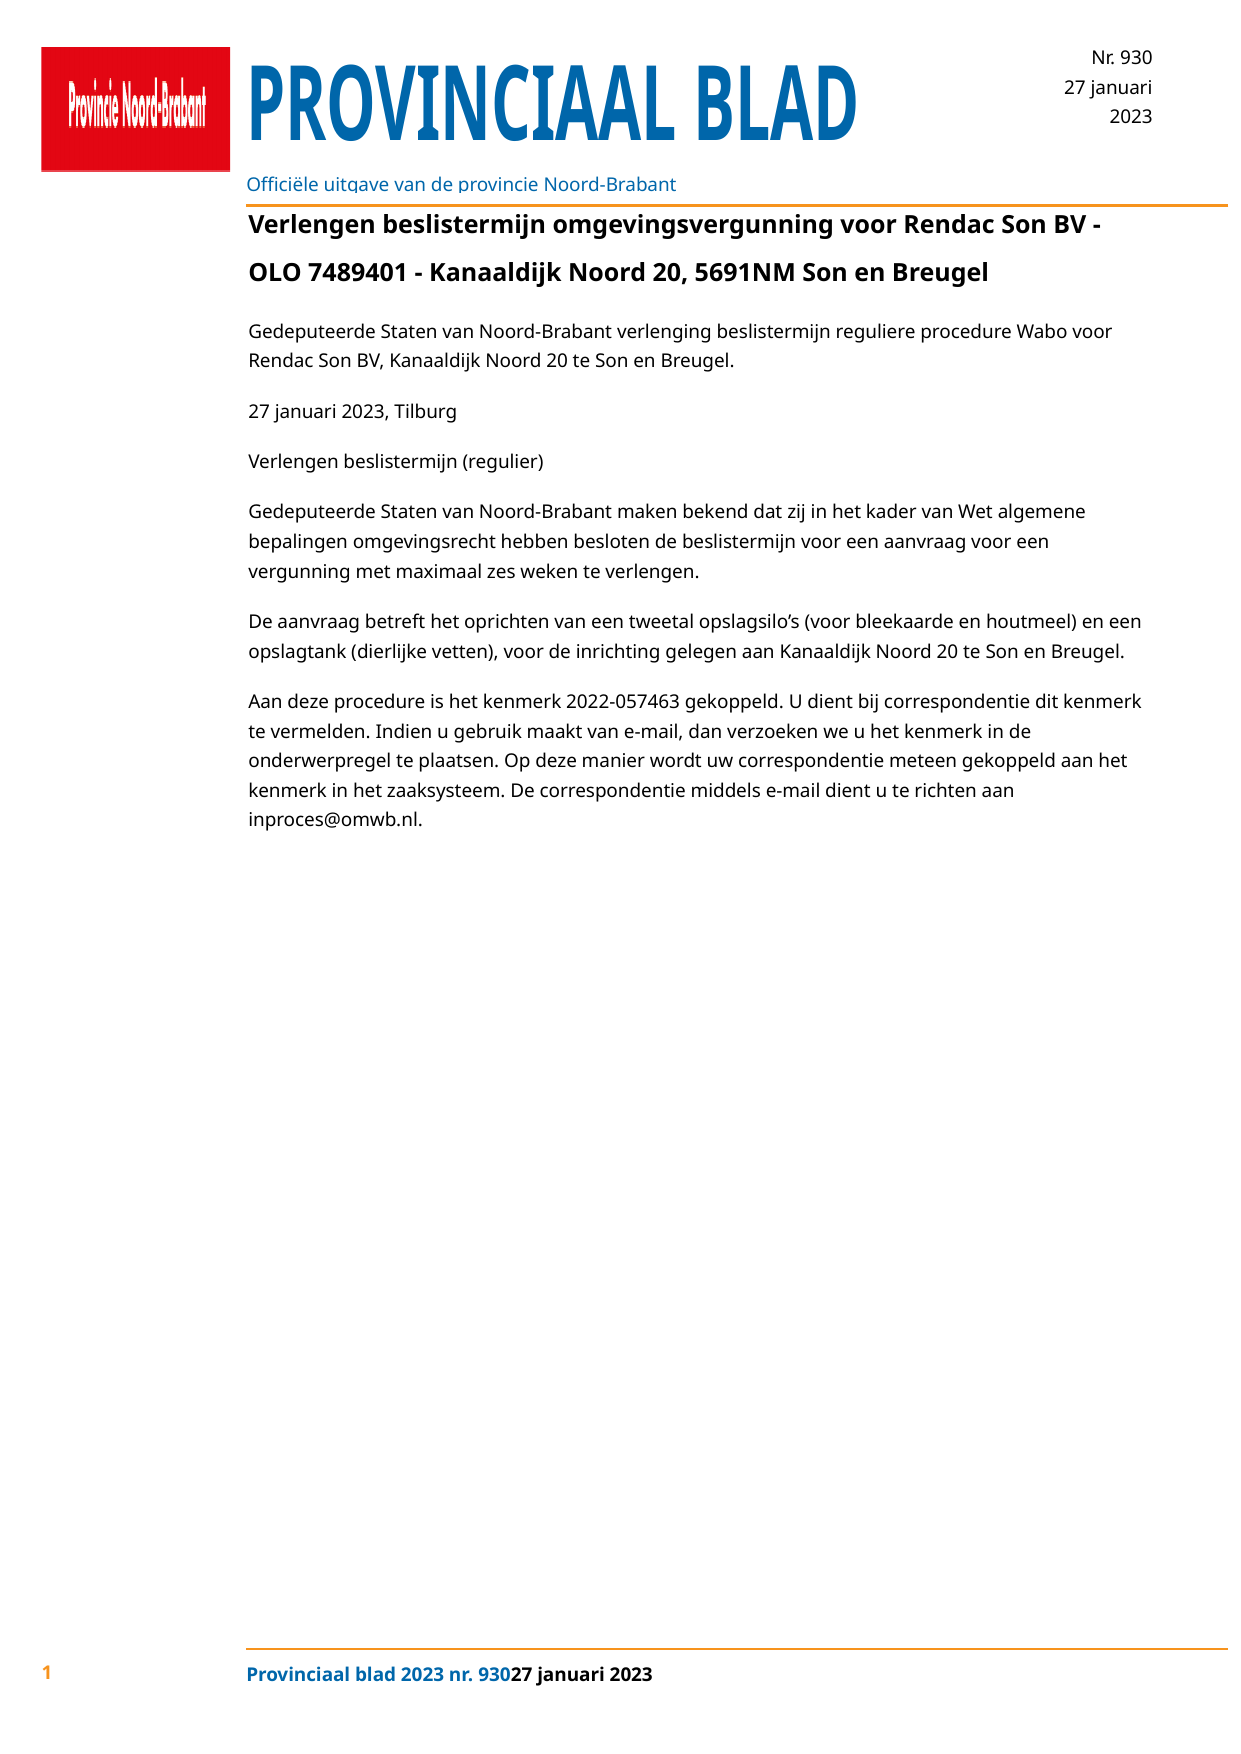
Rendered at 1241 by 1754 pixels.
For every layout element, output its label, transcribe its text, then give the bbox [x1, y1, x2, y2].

text De aanvraag betreft het oprichten van een tweetal opslagsilo’s (voor bleekaarde en houtmeel) en een opslagtank (dierlijke vetten), voor de inrichting gelegen aan Kanaaldijk Noord 20 te Son en Breugel. [248, 608, 1152, 664]
text Aan deze procedure is het kenmerk 2022-057463 gekoppeld. U dient bij correspondentie dit kenmerk te vermelden. Indien u gebruik maakt van e-mail, dan verzoeken we u het kenmerk in de onderwerpregel te plaatsen. Op deze manier wordt uw correspondentie meteen gekoppeld aan het kenmerk in het zaaksysteem. De correspondentie middels e-mail dient u te richten aan inproces@omwb.nl. [248, 688, 1152, 832]
text Verlengen beslistermijn (regulier) [248, 448, 1152, 474]
text 27 januari 2023, Tilburg [248, 398, 1152, 424]
text Gedeputeerde Staten van Noord-Brabant maken bekend dat zij in het kader van Wet algemene bepalingen omgevingsrecht hebben besloten de beslistermijn voor een aanvraag voor een vergunning met maximaal zes weken te verlengen. [248, 499, 1152, 584]
text Verlengen beslistermijn omgevingsvergunning voor Rendac Son BV - OLO 7489401 - Kanaaldijk Noord 20, 5691NM Son en Breugel [248, 207, 1152, 288]
text Gedeputeerde Staten van Noord-Brabant verlenging beslistermijn reguliere procedure Wabo voor Rendac Son BV, Kanaaldijk Noord 20 te Son en Breugel. [248, 318, 1152, 373]
picture [41, 47, 231, 172]
